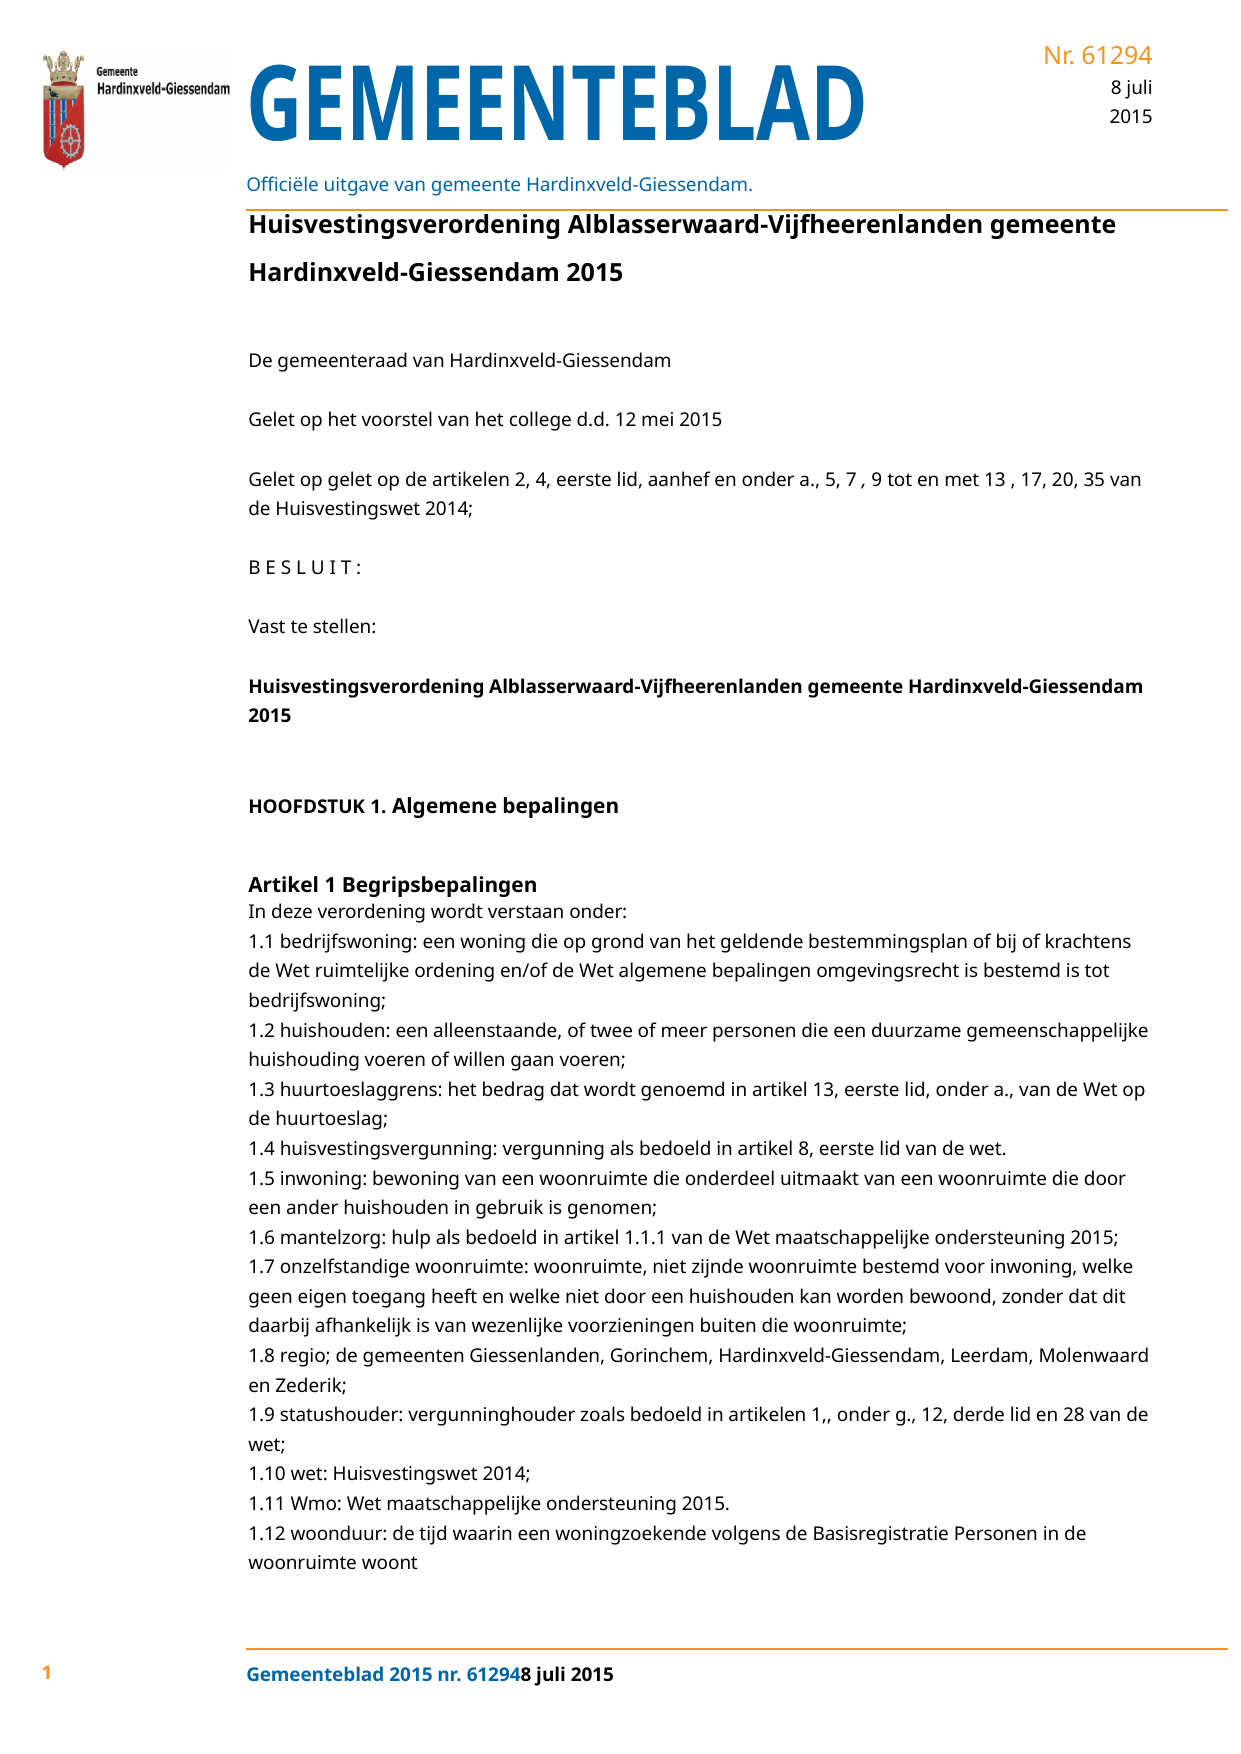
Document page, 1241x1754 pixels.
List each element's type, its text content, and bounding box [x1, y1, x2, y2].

text HOOFDSTUK 1. Algemene bepalingen [248, 791, 1152, 820]
text 1.7 onzelfstandige woonruimte: woonruimte, niet zijnde woonruimte bestemd voor inwoning, welke geen eigen toegang heeft en welke niet door een huishouden kan worden bewoond, zonder dat dit daarbij afhankelijk is van wezenlijke voorzieningen buiten die woonruimte; [248, 1253, 1152, 1338]
text Gelet op het voorstel van het college d.d. 12 mei 2015 [248, 407, 1152, 432]
text Vast te stellen: [248, 614, 1152, 639]
text 1.4 huisvestingsvergunning: vergunning als bedoeld in artikel 8, eerste lid van de wet. [248, 1135, 1152, 1161]
text 1.9 statushouder: vergunninghouder zoals bedoeld in artikelen 1,, onder g., 12, derde lid en 28 van de wet; [248, 1401, 1152, 1457]
text 1.11 Wmo: Wet maatschappelijke ondersteuning 2015. [248, 1490, 1152, 1516]
picture [41, 47, 231, 172]
text De gemeenteraad van Hardinxveld-Giessendam [248, 347, 1152, 373]
text B E S L U I T : [248, 554, 1152, 580]
text Gelet op gelet op de artikelen 2, 4, eerste lid, aanhef en onder a., 5, 7 , 9 tot en met 13 , 17, 20, 35 van de Huisvestingswet 2014; [248, 466, 1152, 521]
text 1.6 mantelzorg: hulp als bedoeld in artikel 1.1.1 van de Wet maatschappelijke ondersteuning 2015; [248, 1224, 1152, 1250]
text Huisvestingsverordening Alblasserwaard-Vijfheerenlanden gemeente Hardinxveld-Giessendam 2015 [248, 673, 1152, 728]
text 1.8 regio; de gemeenten Giessenlanden, Gorinchem, Hardinxveld-Giessendam, Leerdam, Molenwaard en Zederik; [248, 1342, 1152, 1398]
text 1.2 huishouden: een alleenstaande, of twee of meer personen die een duurzame gemeenschappelijke huishouding voeren of willen gaan voeren; [248, 1017, 1152, 1072]
text 1.3 huurtoeslaggrens: het bedrag dat wordt genoemd in artikel 13, eerste lid, onder a., van de Wet op de huurtoeslag; [248, 1076, 1152, 1131]
text Huisvestingsverordening Alblasserwaard-Vijfheerenlanden gemeente Hardinxveld-Giessendam 2015 [248, 211, 1152, 288]
text 1.5 inwoning: bewoning van een woonruimte die onderdeel uitmaakt van een woonruimte die door een ander huishouden in gebruik is genomen; [248, 1165, 1152, 1220]
text 1.12 woonduur: de tijd waarin een woningzoekende volgens de Basisregistratie Personen in de woonruimte woont [248, 1520, 1152, 1575]
text In deze verordening wordt verstaan onder: [248, 898, 1152, 924]
text Artikel 1 Begripsbepalingen [248, 870, 1152, 898]
text 1.10 wet: Huisvestingswet 2014; [248, 1461, 1152, 1486]
text 1.1 bedrijfswoning: een woning die op grond van het geldende bestemmingsplan of bij of krachtens de Wet ruimtelijke ordening en/of de Wet algemene bepalingen omgevingsrecht is bestemd is tot bedrijfswoning; [248, 928, 1152, 1013]
